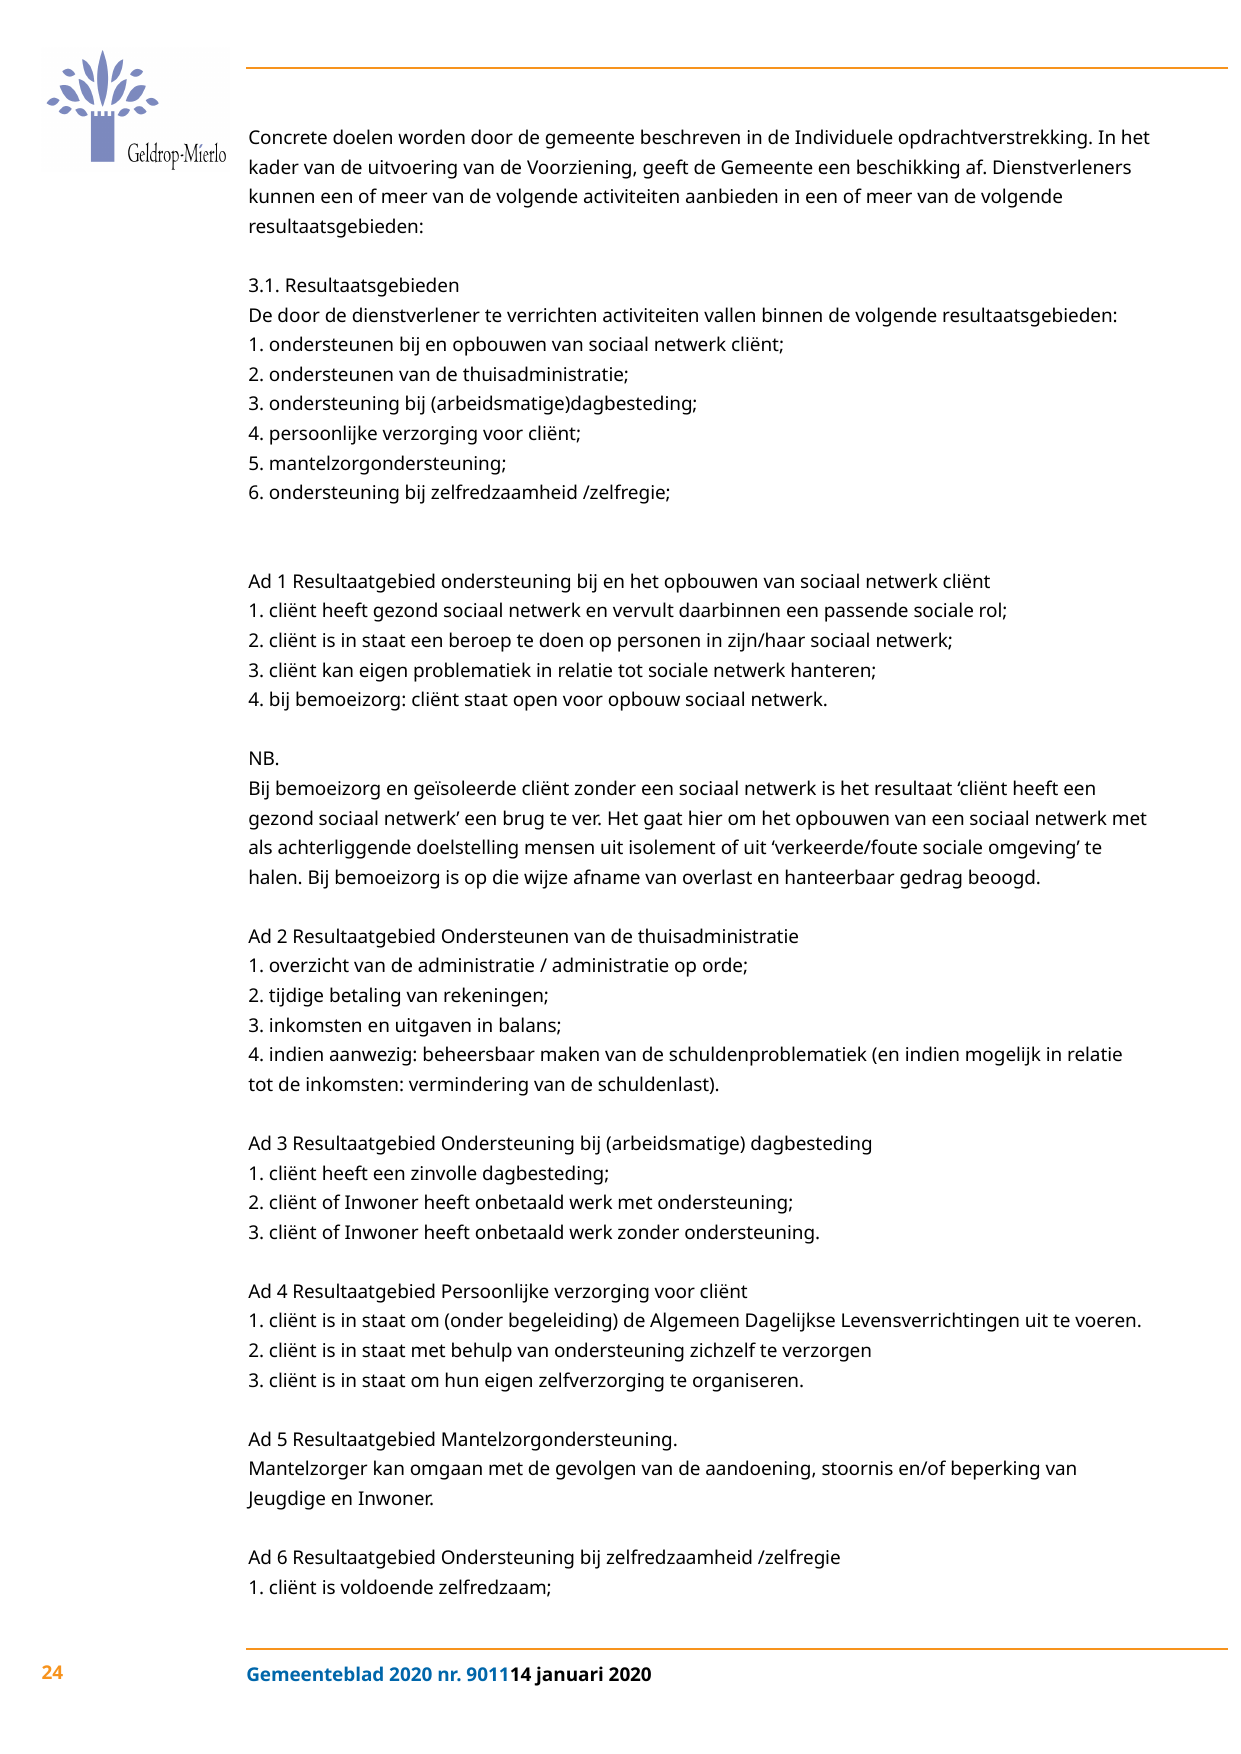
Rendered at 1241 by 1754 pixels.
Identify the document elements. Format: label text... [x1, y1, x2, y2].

text Ad 2 Resultaatgebied Ondersteunen van de thuisadministratie [248, 923, 1152, 949]
text 3. ondersteuning bij (arbeidsmatige)dagbesteding; [248, 391, 1152, 416]
text 2. tijdige betaling van rekeningen; [248, 982, 1152, 1008]
text 3.1. Resultaatsgebieden [248, 272, 1152, 298]
picture [41, 47, 231, 172]
text 2. cliënt is in staat met behulp van ondersteuning zichzelf te verzorgen [248, 1337, 1152, 1363]
text 3. cliënt of Inwoner heeft onbetaald werk zonder ondersteuning. [248, 1219, 1152, 1245]
text 2. cliënt is in staat een beroep te doen op personen in zijn/haar sociaal netwerk; [248, 627, 1152, 653]
text 4. bij bemoeizorg: cliënt staat open voor opbouw sociaal netwerk. [248, 686, 1152, 712]
text 1. ondersteunen bij en opbouwen van sociaal netwerk cliënt; [248, 331, 1152, 357]
text 4. indien aanwezig: beheersbaar maken van de schuldenproblematiek (en indien mogelijk in relatie tot de inkomsten: vermindering van de schuldenlast). [248, 1041, 1152, 1097]
text Bij bemoeizorg en geïsoleerde cliënt zonder een sociaal netwerk is het resultaat ‘cliënt heeft een gezond sociaal netwerk’ een brug te ver. Het gaat hier om het opbouwen van een sociaal netwerk met als achterliggende doelstelling mensen uit isolement of uit ‘verkeerde/foute sociale omgeving’ te halen. Bij bemoeizorg is op die wijze afname van overlast en hanteerbaar gedrag beoogd. [248, 775, 1152, 890]
text Ad 5 Resultaatgebied Mantelzorgondersteuning. [248, 1426, 1152, 1452]
text 3. cliënt kan eigen problematiek in relatie tot sociale netwerk hanteren; [248, 657, 1152, 683]
text 3. inkomsten en uitgaven in balans; [248, 1012, 1152, 1038]
text 3. cliënt is in staat om hun eigen zelfverzorging te organiseren. [248, 1367, 1152, 1393]
text De door de dienstverlener te verrichten activiteiten vallen binnen de volgende resultaatsgebieden: [248, 302, 1152, 328]
text Ad 4 Resultaatgebied Persoonlijke verzorging voor cliënt [248, 1278, 1152, 1304]
text 1. overzicht van de administratie / administratie op orde; [248, 953, 1152, 978]
text Concrete doelen worden door de gemeente beschreven in de Individuele opdrachtverstrekking. In het kader van de uitvoering van de Voorziening, geeft de Gemeente een beschikking af. Dienstverleners kunnen een of meer van de volgende activiteiten aanbieden in een of meer van de volgende resultaatsgebieden: [248, 124, 1152, 239]
text 1. cliënt is voldoende zelfredzaam; [248, 1574, 1152, 1600]
text 6. ondersteuning bij zelfredzaamheid /zelfregie; [248, 479, 1152, 505]
text Ad 1 Resultaatgebied ondersteuning bij en het opbouwen van sociaal netwerk cliënt [248, 568, 1152, 594]
text Ad 3 Resultaatgebied Ondersteuning bij (arbeidsmatige) dagbesteding [248, 1130, 1152, 1156]
text NB. [248, 746, 1152, 771]
text 1. cliënt heeft gezond sociaal netwerk en vervult daarbinnen een passende sociale rol; [248, 598, 1152, 623]
text 1. cliënt is in staat om (onder begeleiding) de Algemeen Dagelijkse Levensverrichtingen uit te voeren. [248, 1308, 1152, 1333]
text 1. cliënt heeft een zinvolle dagbesteding; [248, 1160, 1152, 1186]
text 4. persoonlijke verzorging voor cliënt; [248, 420, 1152, 446]
text Ad 6 Resultaatgebied Ondersteuning bij zelfredzaamheid /zelfregie [248, 1544, 1152, 1570]
text 5. mantelzorgondersteuning; [248, 450, 1152, 476]
text Mantelzorger kan omgaan met de gevolgen van de aandoening, stoornis en/of beperking van Jeugdige en Inwoner. [248, 1456, 1152, 1511]
text 2. cliënt of Inwoner heeft onbetaald werk met ondersteuning; [248, 1189, 1152, 1215]
text 2. ondersteunen van de thuisadministratie; [248, 361, 1152, 387]
